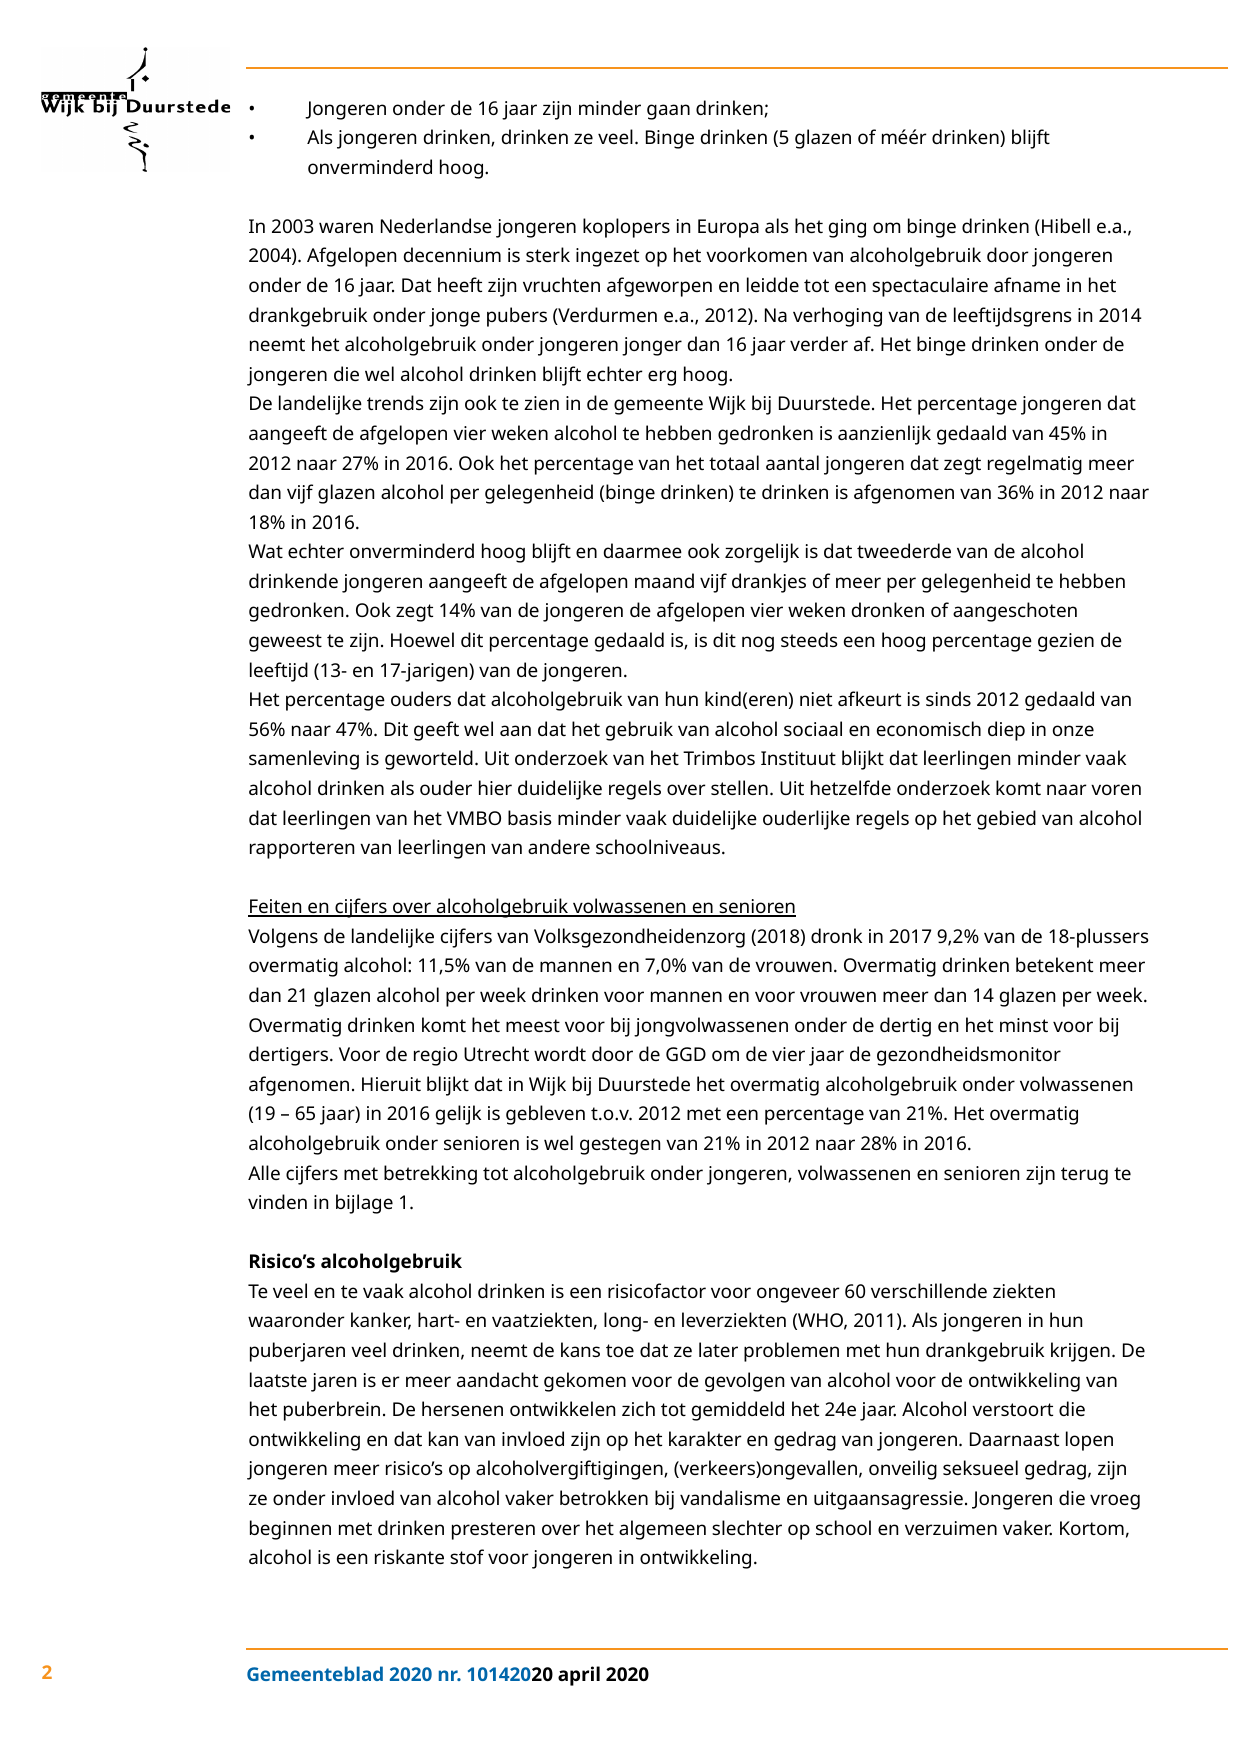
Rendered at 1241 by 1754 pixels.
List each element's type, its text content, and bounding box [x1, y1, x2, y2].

text In 2003 waren Nederlandse jongeren koplopers in Europa als het ging om binge drinken (Hibell e.a., 2004). Afgelopen decennium is sterk ingezet op het voorkomen van alcoholgebruik door jongeren onder de 16 jaar. Dat heeft zijn vruchten afgeworpen en leidde tot een spectaculaire afname in het drankgebruik onder jonge pubers (Verdurmen e.a., 2012). Na verhoging van de leeftijdsgrens in 2014 neemt het alcoholgebruik onder jongeren jonger dan 16 jaar verder af. Het binge drinken onder de jongeren die wel alcohol drinken blijft echter erg hoog. [248, 213, 1152, 387]
text Alle cijfers met betrekking tot alcoholgebruik onder jongeren, volwassenen en senioren zijn terug te vinden in bijlage 1. [248, 1160, 1152, 1215]
text Te veel en te vaak alcohol drinken is een risicofactor voor ongeveer 60 verschillende ziekten waaronder kanker, hart- en vaatziekten, long- en leverziekten (WHO, 2011). Als jongeren in hun puberjaren veel drinken, neemt de kans toe dat ze later problemen met hun drankgebruik krijgen. De laatste jaren is er meer aandacht gekomen voor de gevolgen van alcohol voor de ontwikkeling van het puberbrein. De hersenen ontwikkelen zich tot gemiddeld het 24e jaar. Alcohol verstoort die ontwikkeling en dat kan van invloed zijn op het karakter en gedrag van jongeren. Daarnaast lopen jongeren meer risico’s op alcoholvergiftigingen, (verkeers)ongevallen, onveilig seksueel gedrag, zijn ze onder invloed van alcohol vaker betrokken bij vandalisme en uitgaansagressie. Jongeren die vroeg beginnen met drinken presteren over het algemeen slechter op school en verzuimen vaker. Kortom, alcohol is een riskante stof voor jongeren in ontwikkeling. [248, 1278, 1152, 1570]
picture [41, 47, 231, 172]
text Wat echter onverminderd hoog blijft en daarmee ook zorgelijk is dat tweederde van de alcohol drinkende jongeren aangeeft de afgelopen maand vijf drankjes of meer per gelegenheid te hebben gedronken. Ook zegt 14% van de jongeren de afgelopen vier weken dronken of aangeschoten geweest te zijn. Hoewel dit percentage gedaald is, is dit nog steeds een hoog percentage gezien de leeftijd (13- en 17-jarigen) van de jongeren. [248, 538, 1152, 683]
list Jongeren onder de 16 jaar zijn minder gaan drinken; [248, 95, 1152, 121]
list Als jongeren drinken, drinken ze veel. Binge drinken (5 glazen of méér drinken) blijft onverminderd hoog. [248, 124, 1152, 180]
text Volgens de landelijke cijfers van Volksgezondheidenzorg (2018) dronk in 2017 9,2% van de 18-plussers overmatig alcohol: 11,5% van de mannen en 7,0% van de vrouwen. Overmatig drinken betekent meer dan 21 glazen alcohol per week drinken voor mannen en voor vrouwen meer dan 14 glazen per week. Overmatig drinken komt het meest voor bij jongvolwassenen onder de dertig en het minst voor bij dertigers. Voor de regio Utrecht wordt door de GGD om de vier jaar de gezondheidsmonitor afgenomen. Hieruit blijkt dat in Wijk bij Duurstede het overmatig alcoholgebruik onder volwassenen (19 – 65 jaar) in 2016 gelijk is gebleven t.o.v. 2012 met een percentage van 21%. Het overmatig alcoholgebruik onder senioren is wel gestegen van 21% in 2012 naar 28% in 2016. [248, 923, 1152, 1156]
text Feiten en cijfers over alcoholgebruik volwassenen en senioren [248, 893, 1152, 919]
text Het percentage ouders dat alcoholgebruik van hun kind(eren) niet afkeurt is sinds 2012 gedaald van 56% naar 47%. Dit geeft wel aan dat het gebruik van alcohol sociaal en economisch diep in onze samenleving is geworteld. Uit onderzoek van het Trimbos Instituut blijkt dat leerlingen minder vaak alcohol drinken als ouder hier duidelijke regels over stellen. Uit hetzelfde onderzoek komt naar voren dat leerlingen van het VMBO basis minder vaak duidelijke ouderlijke regels op het gebied van alcohol rapporteren van leerlingen van andere schoolniveaus. [248, 686, 1152, 860]
text De landelijke trends zijn ook te zien in de gemeente Wijk bij Duurstede. Het percentage jongeren dat aangeeft de afgelopen vier weken alcohol te hebben gedronken is aanzienlijk gedaald van 45% in 2012 naar 27% in 2016. Ook het percentage van het totaal aantal jongeren dat zegt regelmatig meer dan vijf glazen alcohol per gelegenheid (binge drinken) te drinken is afgenomen van 36% in 2012 naar 18% in 2016. [248, 391, 1152, 535]
text Risico’s alcoholgebruik [248, 1248, 1152, 1274]
